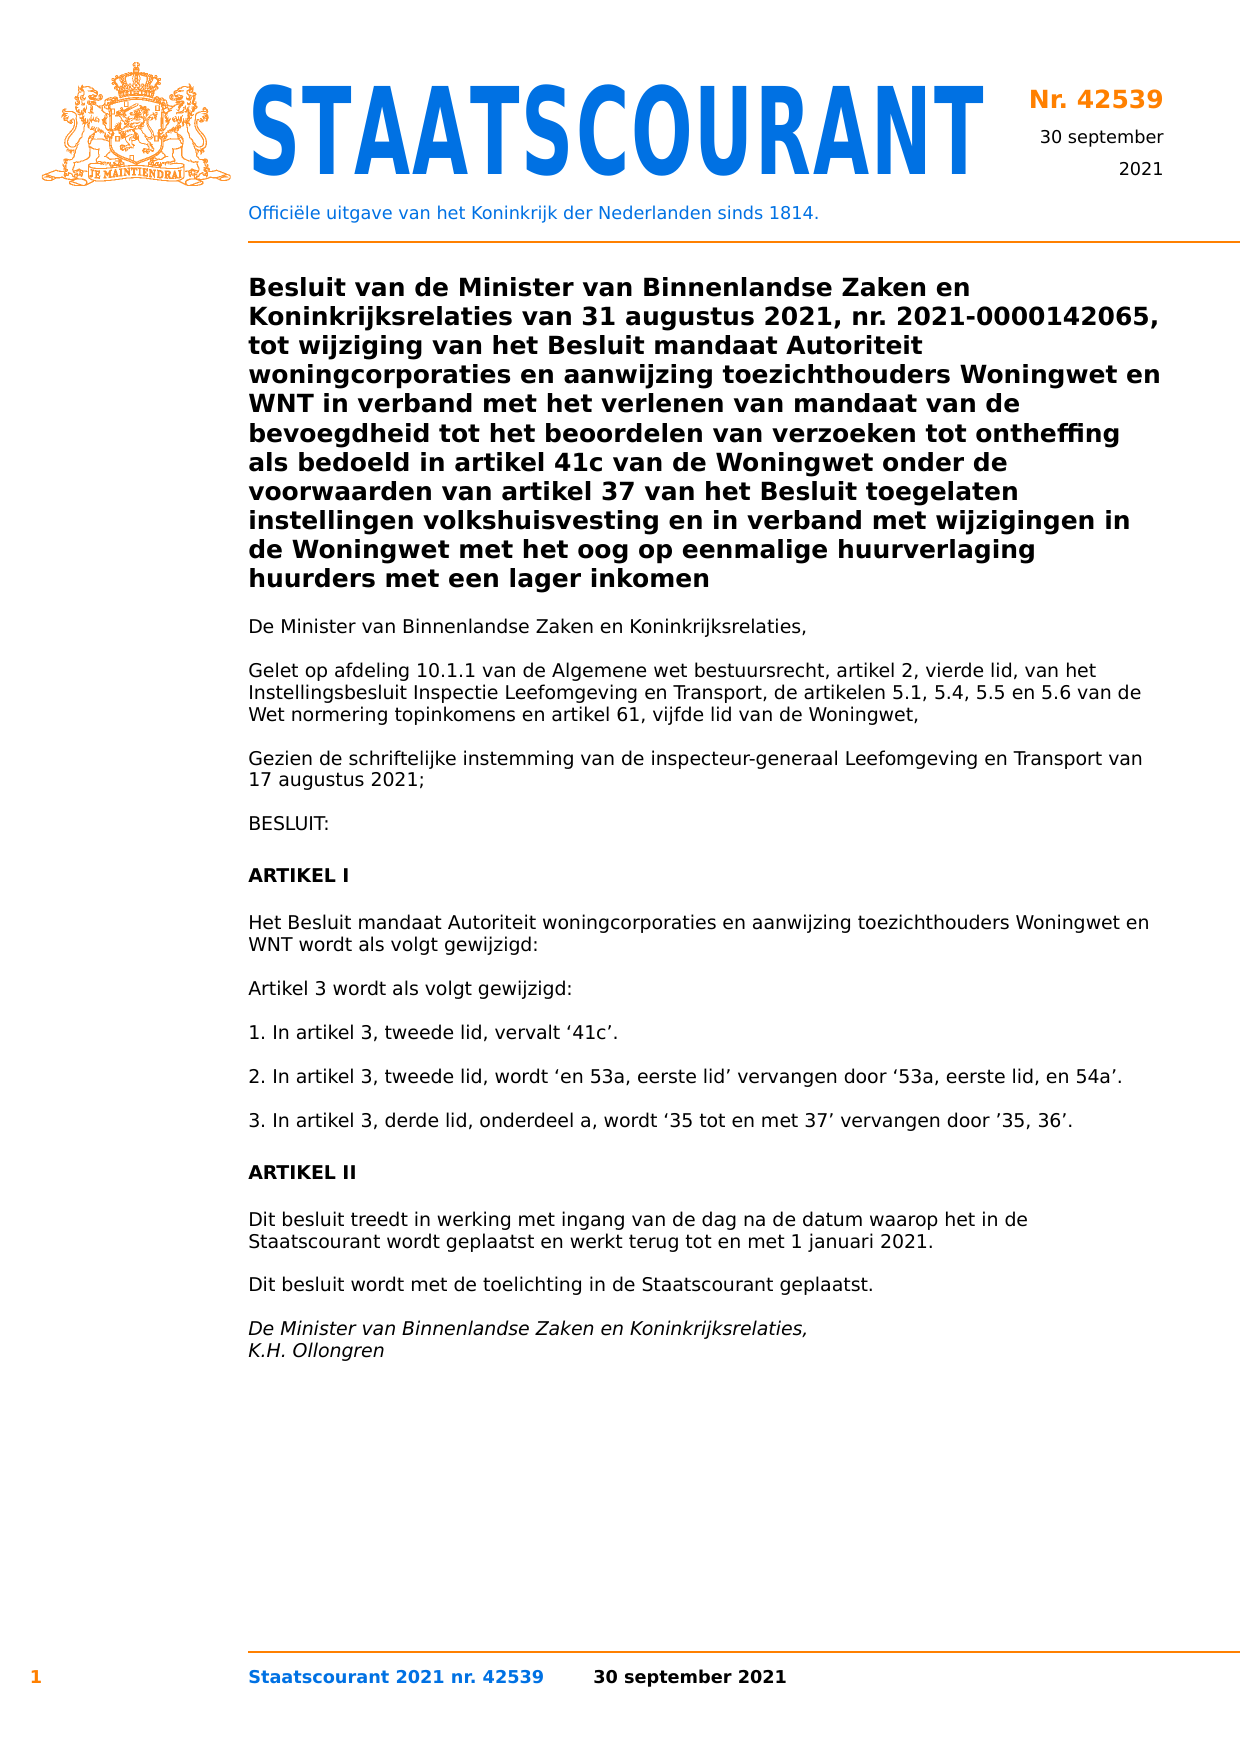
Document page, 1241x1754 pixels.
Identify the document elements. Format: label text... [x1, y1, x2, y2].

text Gezien de schriftelijke instemming van de inspecteur-generaal Leefomgeving en Transport van 17 augustus 2021; [248, 747, 1163, 791]
text De Minister van Binnenlandse Zaken en Koninkrijksrelaties, [248, 616, 1163, 638]
table_cell Officiële uitgave van het Koninkrijk der Nederlanden sinds 1814. [248, 203, 1240, 241]
text Dit besluit wordt met de toelichting in de Staatscourant geplaatst. [248, 1274, 1163, 1296]
text Dit besluit treedt in werking met ingang van de dag na de datum waarop het in de Staatscourant wordt geplaatst en werkt terug tot en met 1 januari 2021. [248, 1208, 1163, 1252]
text 3. In artikel 3, derde lid, onderdeel a, wordt ‘35 tot en met 37’ vervangen door ’35, 36’. [248, 1109, 1163, 1132]
table_header STAATSCOURANT [248, 62, 998, 203]
text BESLUIT: [248, 813, 1163, 835]
table_cell 2021 [998, 153, 1240, 203]
table_header Nr. 42539 [998, 62, 1240, 121]
text Gelet op afdeling 10.1.1 van de Algemene wet bestuursrecht, artikel 2, vierde lid, van het Instellingsbesluit Inspectie Leefomgeving en Transport, de artikelen 5.1, 5.4, 5.5 en 5.6 van de Wet normering topinkomens en artikel 61, vijfde lid van de Woningwet, [248, 659, 1163, 726]
subtitle Besluit van de Minister van Binnenlandse Zaken en Koninkrijksrelaties van 31 augustus 2021, nr. 2021-0000142065, tot wijziging van het Besluit mandaat Autoriteit woningcorporaties en aanwijzing toezichthouders Woningwet en WNT in verband met het verlenen van mandaat van de bevoegdheid tot het beoordelen van verzoeken tot ontheffing als bedoeld in artikel 41c van de Woningwet onder de voorwaarden van artikel 37 van het Besluit toegelaten instellingen volkshuisvesting en in verband met wijzigingen in de Woningwet met het oog op eenmalige huurverlaging huurders met een lager inkomen [248, 273, 1163, 594]
subtitle ARTIKEL II [248, 1162, 1163, 1183]
text De Minister van Binnenlandse Zaken en Koninkrijksrelaties, K.H. Ollongren [248, 1318, 1163, 1362]
table_header [25, 62, 248, 241]
table_cell 30 september [998, 121, 1240, 153]
text Het Besluit mandaat Autoriteit woningcorporaties en aanwijzing toezichthouders Woningwet en WNT wordt als volgt gewijzigd: [248, 912, 1163, 956]
subtitle ARTIKEL I [248, 865, 1163, 887]
picture [41, 62, 231, 186]
text 1. In artikel 3, tweede lid, vervalt ‘41c’. [248, 1022, 1163, 1044]
text Artikel 3 wordt als volgt gewijzigd: [248, 978, 1163, 1000]
text 2. In artikel 3, tweede lid, wordt ‘en 53a, eerste lid’ vervangen door ‘53a, eerste lid, en 54a’. [248, 1066, 1163, 1088]
